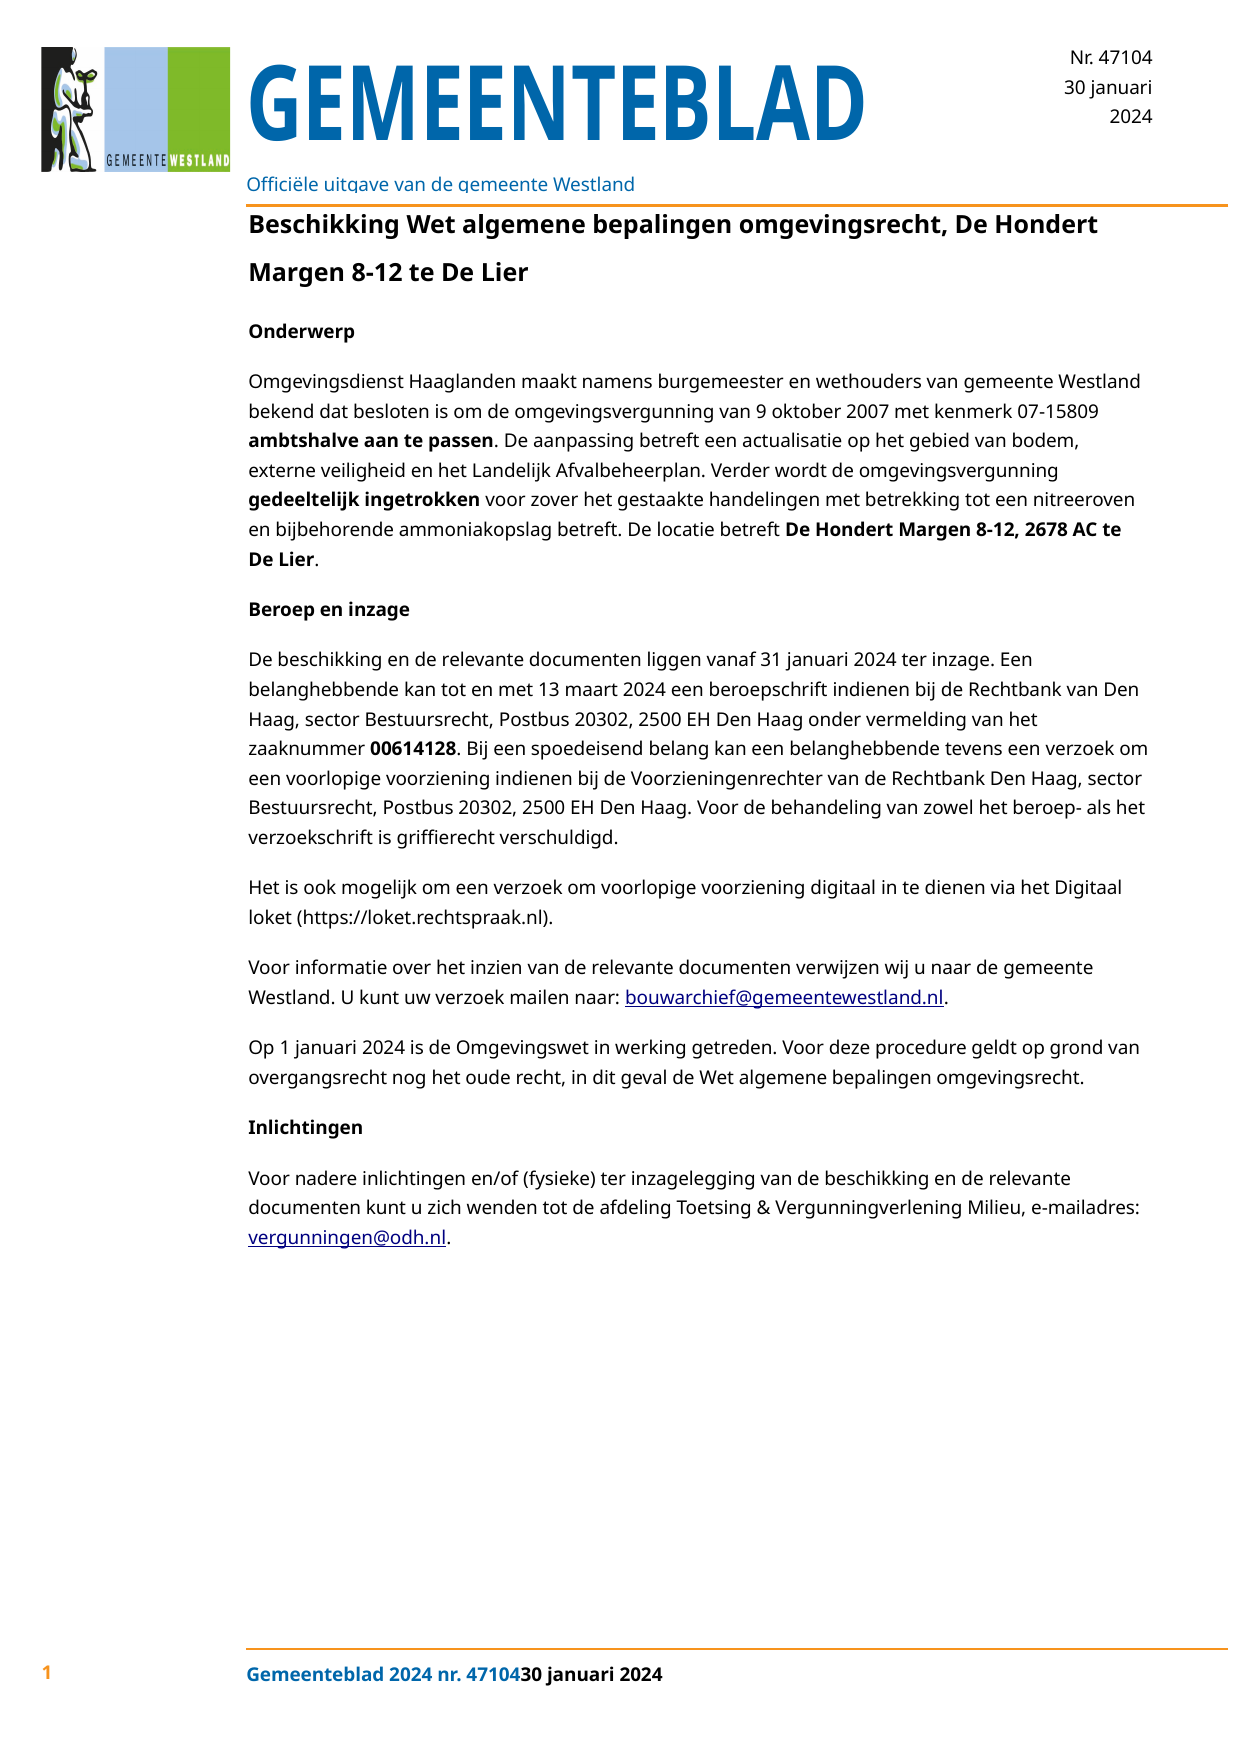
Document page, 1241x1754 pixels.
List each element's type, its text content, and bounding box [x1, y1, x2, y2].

text Het is ook mogelijk om een verzoek om voorlopige voorziening digitaal in te dienen via het Digitaal loket (https://loket.rechtspraak.nl). [248, 874, 1152, 930]
text Beroep en inzage [248, 596, 1152, 622]
picture [41, 47, 231, 172]
text Voor nadere inlichtingen en/of (fysieke) ter inzagelegging van de beschikking en de relevante documenten kunt u zich wenden tot de afdeling Toetsing & Vergunningverlening Milieu, e-mailadres: vergunningen@odh.nl. [248, 1165, 1152, 1250]
text Beschikking Wet algemene bepalingen omgevingsrecht, De Hondert Margen 8-12 te De Lier [248, 207, 1152, 288]
text Onderwerp [248, 318, 1152, 344]
text Omgevingsdienst Haaglanden maakt namens burgemeester en wethouders van gemeente Westland bekend dat besloten is om de omgevingsvergunning van 9 oktober 2007 met kenmerk 07-15809 ambtshalve aan te passen. De aanpassing betreft een actualisatie op het gebied van bodem, externe veiligheid en het Landelijk Afvalbeheerplan. Verder wordt de omgevingsvergunning gedeeltelijk ingetrokken voor zover het gestaakte handelingen met betrekking tot een nitreeroven en bijbehorende ammoniakopslag betreft. De locatie betreft De Hondert Margen 8-12, 2678 AC te De Lier. [248, 368, 1152, 572]
text Op 1 januari 2024 is de Omgevingswet in werking getreden. Voor deze procedure geldt op grond van overgangsrecht nog het oude recht, in dit geval de Wet algemene bepalingen omgevingsrecht. [248, 1034, 1152, 1090]
text De beschikking en de relevante documenten liggen vanaf 31 januari 2024 ter inzage. Een belanghebbende kan tot en met 13 maart 2024 een beroepschrift indienen bij de Rechtbank van Den Haag, sector Bestuursrecht, Postbus 20302, 2500 EH Den Haag onder vermelding van het zaaknummer 00614128. Bij een spoedeisend belang kan een belanghebbende tevens een verzoek om een voorlopige voorziening indienen bij de Voorzieningenrechter van de Rechtbank Den Haag, sector Bestuursrecht, Postbus 20302, 2500 EH Den Haag. Voor de behandeling van zowel het beroep- als het verzoekschrift is griffierecht verschuldigd. [248, 647, 1152, 850]
text Inlichtingen [248, 1114, 1152, 1140]
text Voor informatie over het inzien van de relevante documenten verwijzen wij u naar de gemeente Westland. U kunt uw verzoek mailen naar: bouwarchief@gemeentewestland.nl. [248, 954, 1152, 1010]
